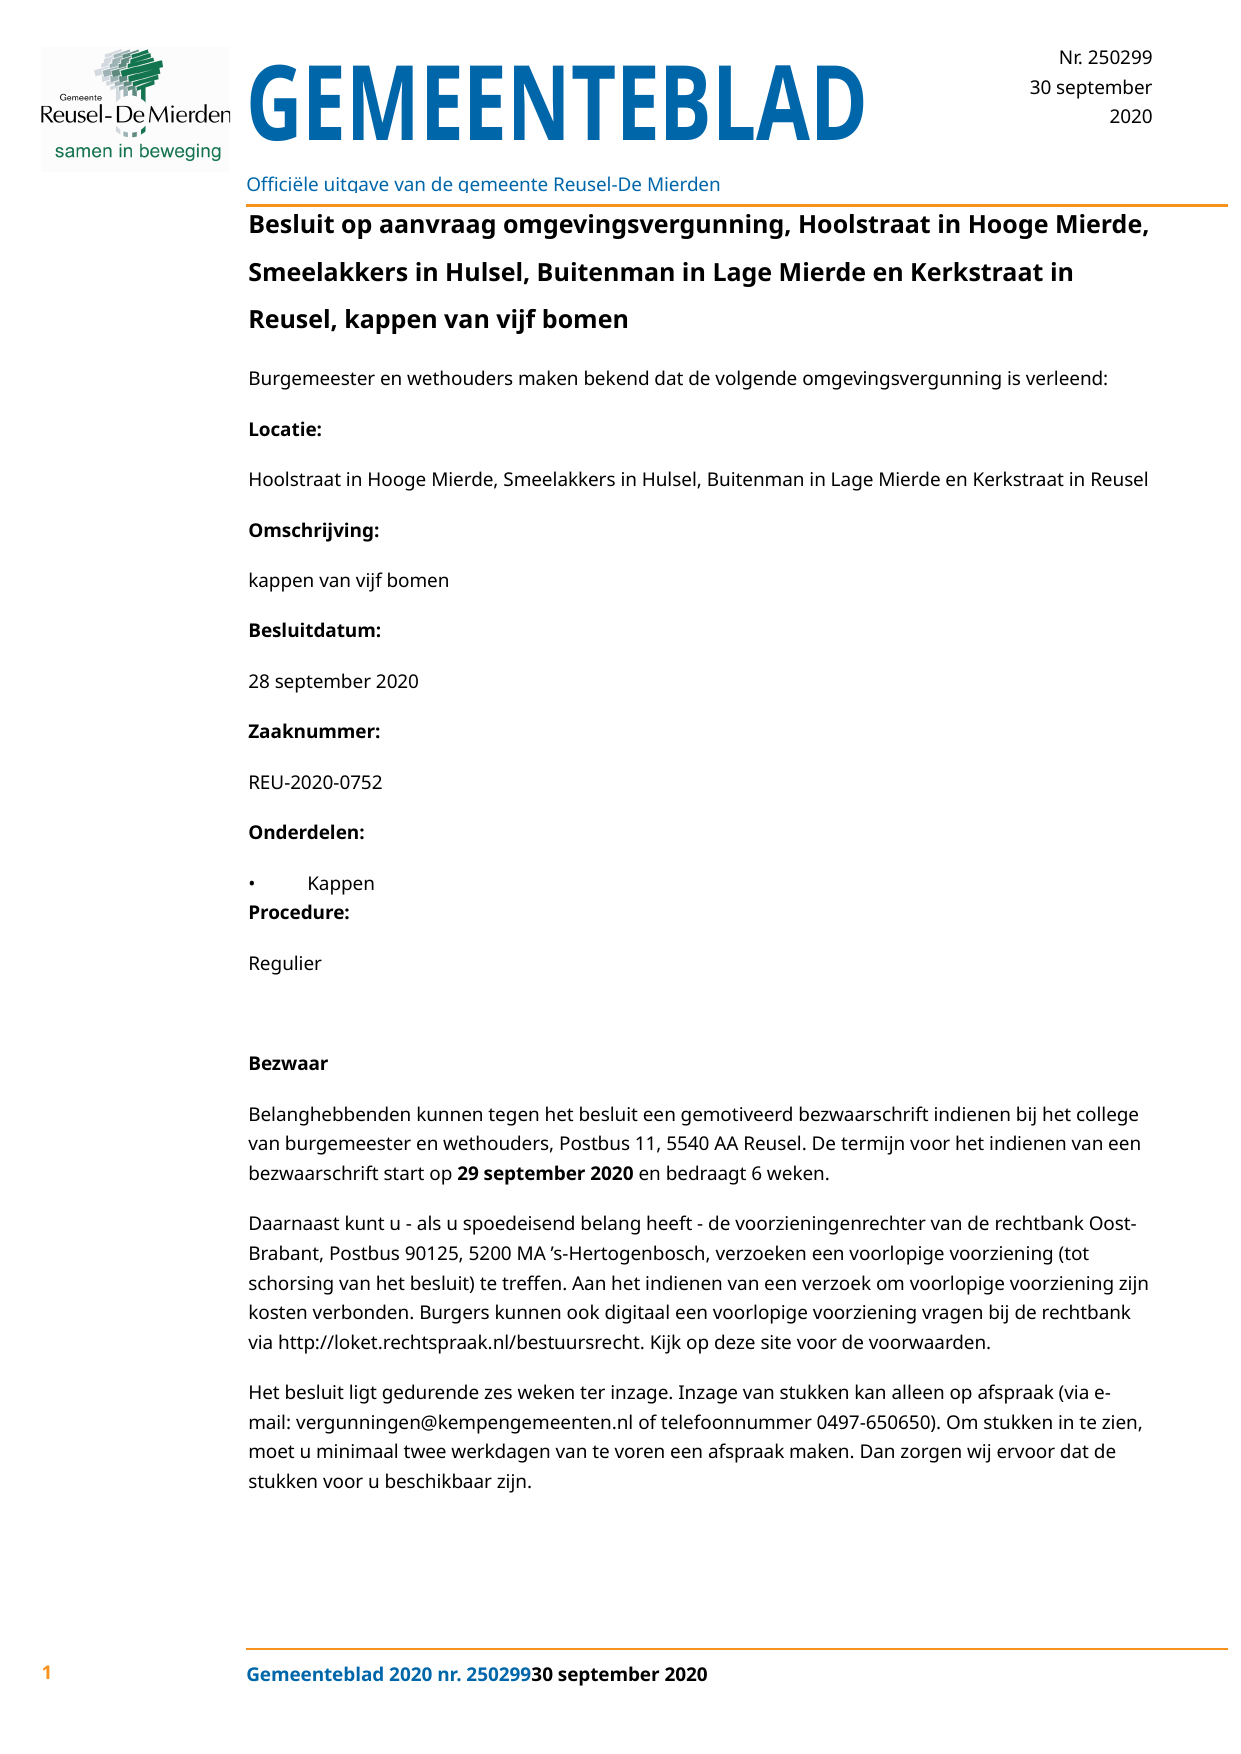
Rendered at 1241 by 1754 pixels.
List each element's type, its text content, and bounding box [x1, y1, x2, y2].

text Onderdelen: [248, 819, 1152, 845]
text Het besluit ligt gedurende zes weken ter inzage. Inzage van stukken kan alleen op afspraak (via e-mail: vergunningen@kempengemeenten.nl of telefoonnummer 0497-650650). Om stukken in te zien, moet u minimaal twee werkdagen van te voren een afspraak maken. Dan zorgen wij ervoor dat de stukken voor u beschikbaar zijn. [248, 1379, 1152, 1494]
text Burgemeester en wethouders maken bekend dat de volgende omgevingsvergunning is verleend: [248, 366, 1152, 391]
text Bezwaar [248, 1051, 1152, 1076]
text REU-2020-0752 [248, 769, 1152, 794]
text Daarnaast kunt u - als u spoedeisend belang heeft - de voorzieningenrechter van de rechtbank Oost-Brabant, Postbus 90125, 5200 MA ’s-Hertogenbosch, verzoeken een voorlopige voorziening (tot schorsing van het besluit) te treffen. Aan het indienen van een verzoek om voorlopige voorziening zijn kosten verbonden. Burgers kunnen ook digitaal een voorlopige voorziening vragen bij de rechtbank via http://loket.rechtspraak.nl/bestuursrecht. Kijk op deze site voor de voorwaarden. [248, 1211, 1152, 1354]
text Zaaknummer: [248, 718, 1152, 744]
text Belanghebbenden kunnen tegen het besluit een gemotiveerd bezwaarschrift indienen bij het college van burgemeester en wethouders, Postbus 11, 5540 AA Reusel. De termijn voor het indienen van een bezwaarschrift start op 29 september 2020 en bedraagt 6 weken. [248, 1101, 1152, 1186]
text Procedure: [248, 899, 1152, 925]
text Hoolstraat in Hooge Mierde, Smeelakkers in Hulsel, Buitenman in Lage Mierde en Kerkstraat in Reusel [248, 466, 1152, 492]
text Regulier [248, 950, 1152, 975]
text 28 september 2020 [248, 668, 1152, 694]
text Omschrijving: [248, 517, 1152, 542]
text Besluit op aanvraag omgevingsvergunning, Hoolstraat in Hooge Mierde, Smeelakkers in Hulsel, Buitenman in Lage Mierde en Kerkstraat in Reusel, kappen van vijf bomen [248, 207, 1152, 336]
picture [41, 47, 231, 172]
text Besluitdatum: [248, 618, 1152, 643]
list Kappen [248, 870, 1152, 895]
text Locatie: [248, 416, 1152, 442]
text kappen van vijf bomen [248, 567, 1152, 593]
